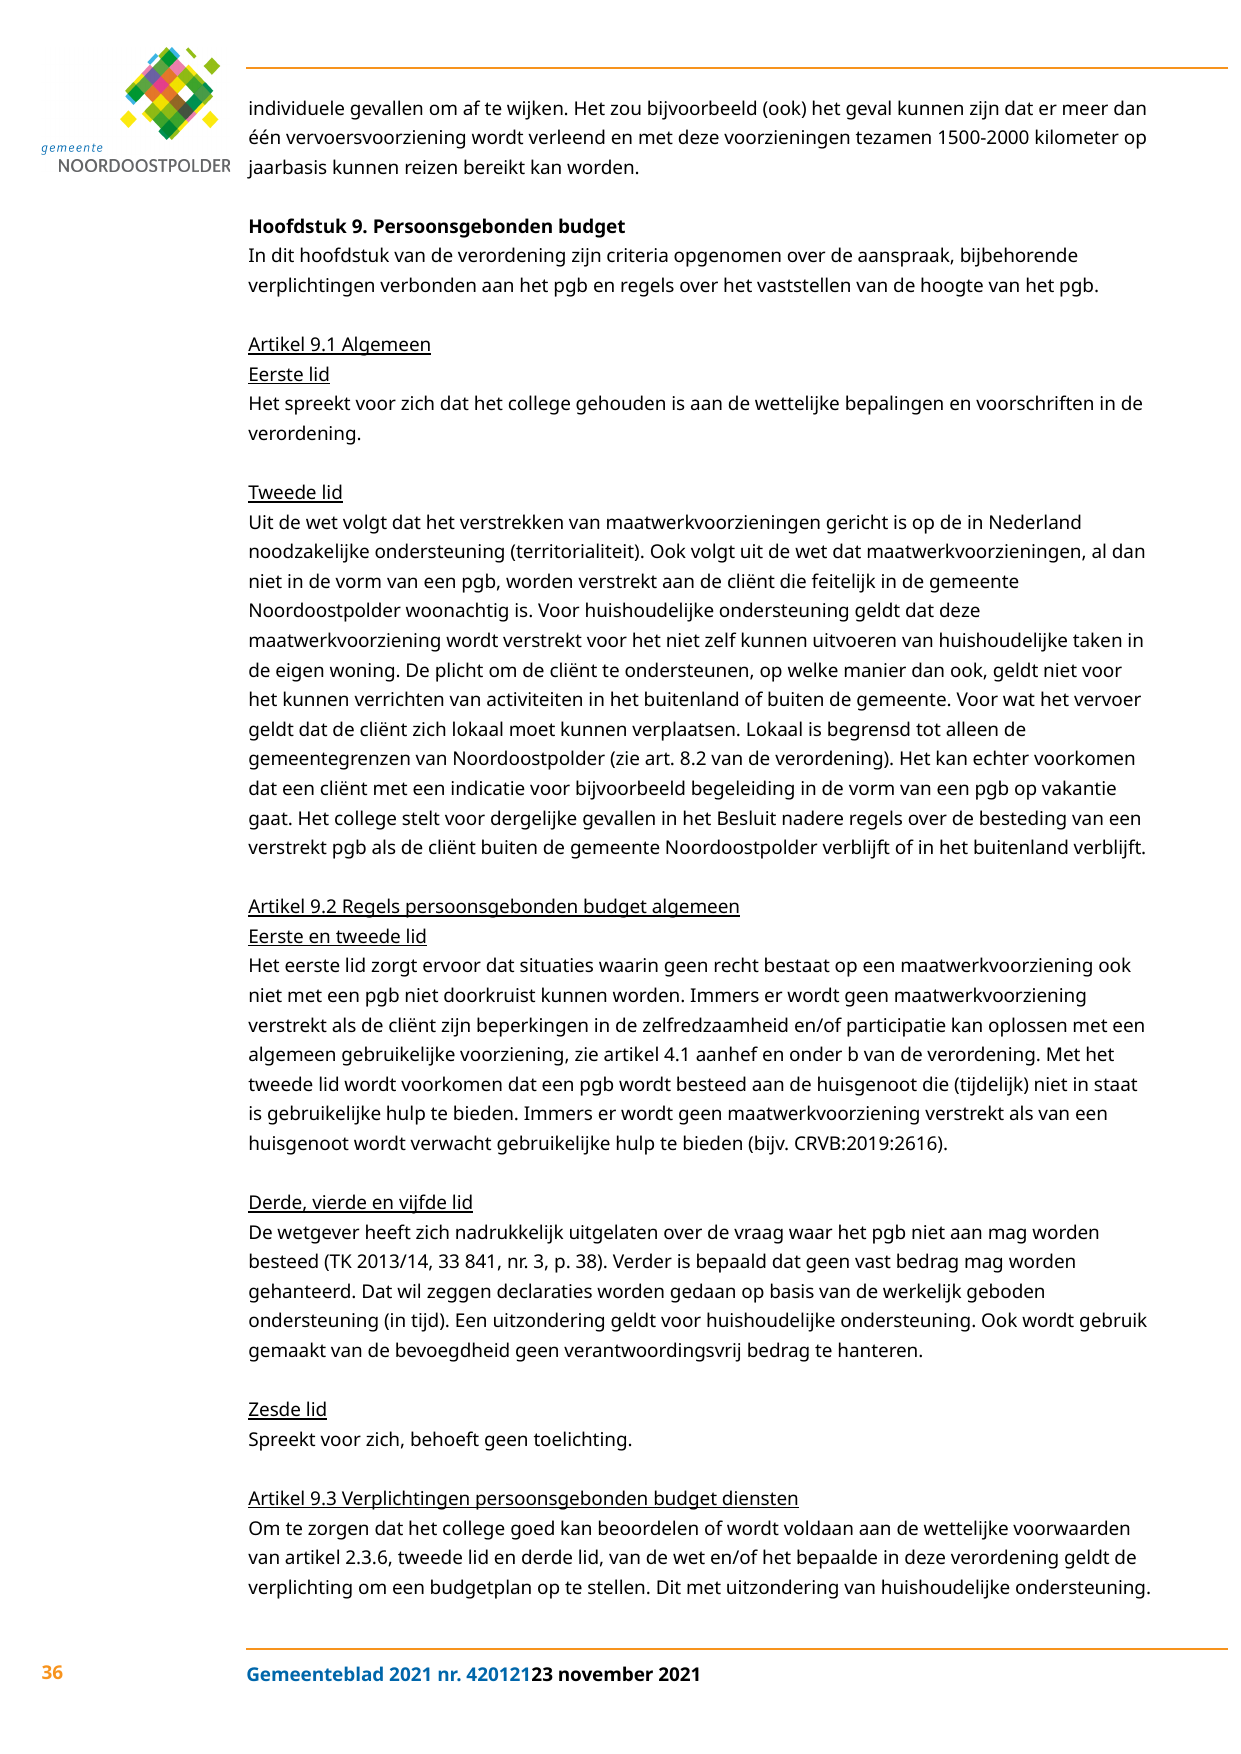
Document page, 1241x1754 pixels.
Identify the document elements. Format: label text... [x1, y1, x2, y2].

text individuele gevallen om af te wijken. Het zou bijvoorbeeld (ook) het geval kunnen zijn dat er meer dan één vervoersvoorziening wordt verleend en met deze voorzieningen tezamen 1500-2000 kilometer op jaarbasis kunnen reizen bereikt kan worden. [248, 95, 1152, 180]
text Uit de wet volgt dat het verstrekken van maatwerkvoorzieningen gericht is op de in Nederland noodzakelijke ondersteuning (territorialiteit). Ook volgt uit de wet dat maatwerkvoorzieningen, al dan niet in de vorm van een pgb, worden verstrekt aan de cliënt die feitelijk in de gemeente Noordoostpolder woonachtig is. Voor huishoudelijke ondersteuning geldt dat deze maatwerkvoorziening wordt verstrekt voor het niet zelf kunnen uitvoeren van huishoudelijke taken in de eigen woning. De plicht om de cliënt te ondersteunen, op welke manier dan ook, geldt niet voor het kunnen verrichten van activiteiten in het buitenland of buiten de gemeente. Voor wat het vervoer geldt dat de cliënt zich lokaal moet kunnen verplaatsen. Lokaal is begrensd tot alleen de gemeentegrenzen van Noordoostpolder (zie art. 8.2 van de verordening). Het kan echter voorkomen dat een cliënt met een indicatie voor bijvoorbeeld begeleiding in de vorm van een pgb op vakantie gaat. Het college stelt voor dergelijke gevallen in het Besluit nadere regels over de besteding van een verstrekt pgb als de cliënt buiten de gemeente Noordoostpolder verblijft of in het buitenland verblijft. [248, 509, 1152, 860]
picture [41, 47, 231, 172]
text Hoofdstuk 9. Persoonsgebonden budget [248, 213, 1152, 239]
text Het spreekt voor zich dat het college gehouden is aan de wettelijke bepalingen en voorschriften in de verordening. [248, 391, 1152, 446]
text Eerste en tweede lid [248, 923, 1152, 949]
text Spreekt voor zich, behoeft geen toelichting. [248, 1426, 1152, 1452]
text Artikel 9.2 Regels persoonsgebonden budget algemeen [248, 893, 1152, 919]
text Artikel 9.1 Algemeen [248, 331, 1152, 357]
text Artikel 9.3 Verplichtingen persoonsgebonden budget diensten [248, 1485, 1152, 1511]
text Om te zorgen dat het college goed kan beoordelen of wordt voldaan aan de wettelijke voorwaarden van artikel 2.3.6, tweede lid en derde lid, van de wet en/of het bepaalde in deze verordening geldt de verplichting om een budgetplan op te stellen. Dit met uitzondering van huishoudelijke ondersteuning. [248, 1515, 1152, 1600]
text In dit hoofdstuk van de verordening zijn criteria opgenomen over de aanspraak, bijbehorende verplichtingen verbonden aan het pgb en regels over het vaststellen van de hoogte van het pgb. [248, 243, 1152, 298]
text De wetgever heeft zich nadrukkelijk uitgelaten over de vraag waar het pgb niet aan mag worden besteed (TK 2013/14, 33 841, nr. 3, p. 38). Verder is bepaald dat geen vast bedrag mag worden gehanteerd. Dat wil zeggen declaraties worden gedaan op basis van de werkelijk geboden ondersteuning (in tijd). Een uitzondering geldt voor huishoudelijke ondersteuning. Ook wordt gebruik gemaakt van de bevoegdheid geen verantwoordingsvrij bedrag te hanteren. [248, 1219, 1152, 1363]
text Het eerste lid zorgt ervoor dat situaties waarin geen recht bestaat op een maatwerkvoorziening ook niet met een pgb niet doorkruist kunnen worden. Immers er wordt geen maatwerkvoorziening verstrekt als de cliënt zijn beperkingen in de zelfredzaamheid en/of participatie kan oplossen met een algemeen gebruikelijke voorziening, zie artikel 4.1 aanhef en onder b van de verordening. Met het tweede lid wordt voorkomen dat een pgb wordt besteed aan de huisgenoot die (tijdelijk) niet in staat is gebruikelijke hulp te bieden. Immers er wordt geen maatwerkvoorziening verstrekt als van een huisgenoot wordt verwacht gebruikelijke hulp te bieden (bijv. CRVB:2019:2616). [248, 953, 1152, 1156]
text Eerste lid [248, 361, 1152, 387]
text Tweede lid [248, 479, 1152, 505]
text Derde, vierde en vijfde lid [248, 1189, 1152, 1215]
text Zesde lid [248, 1396, 1152, 1422]
